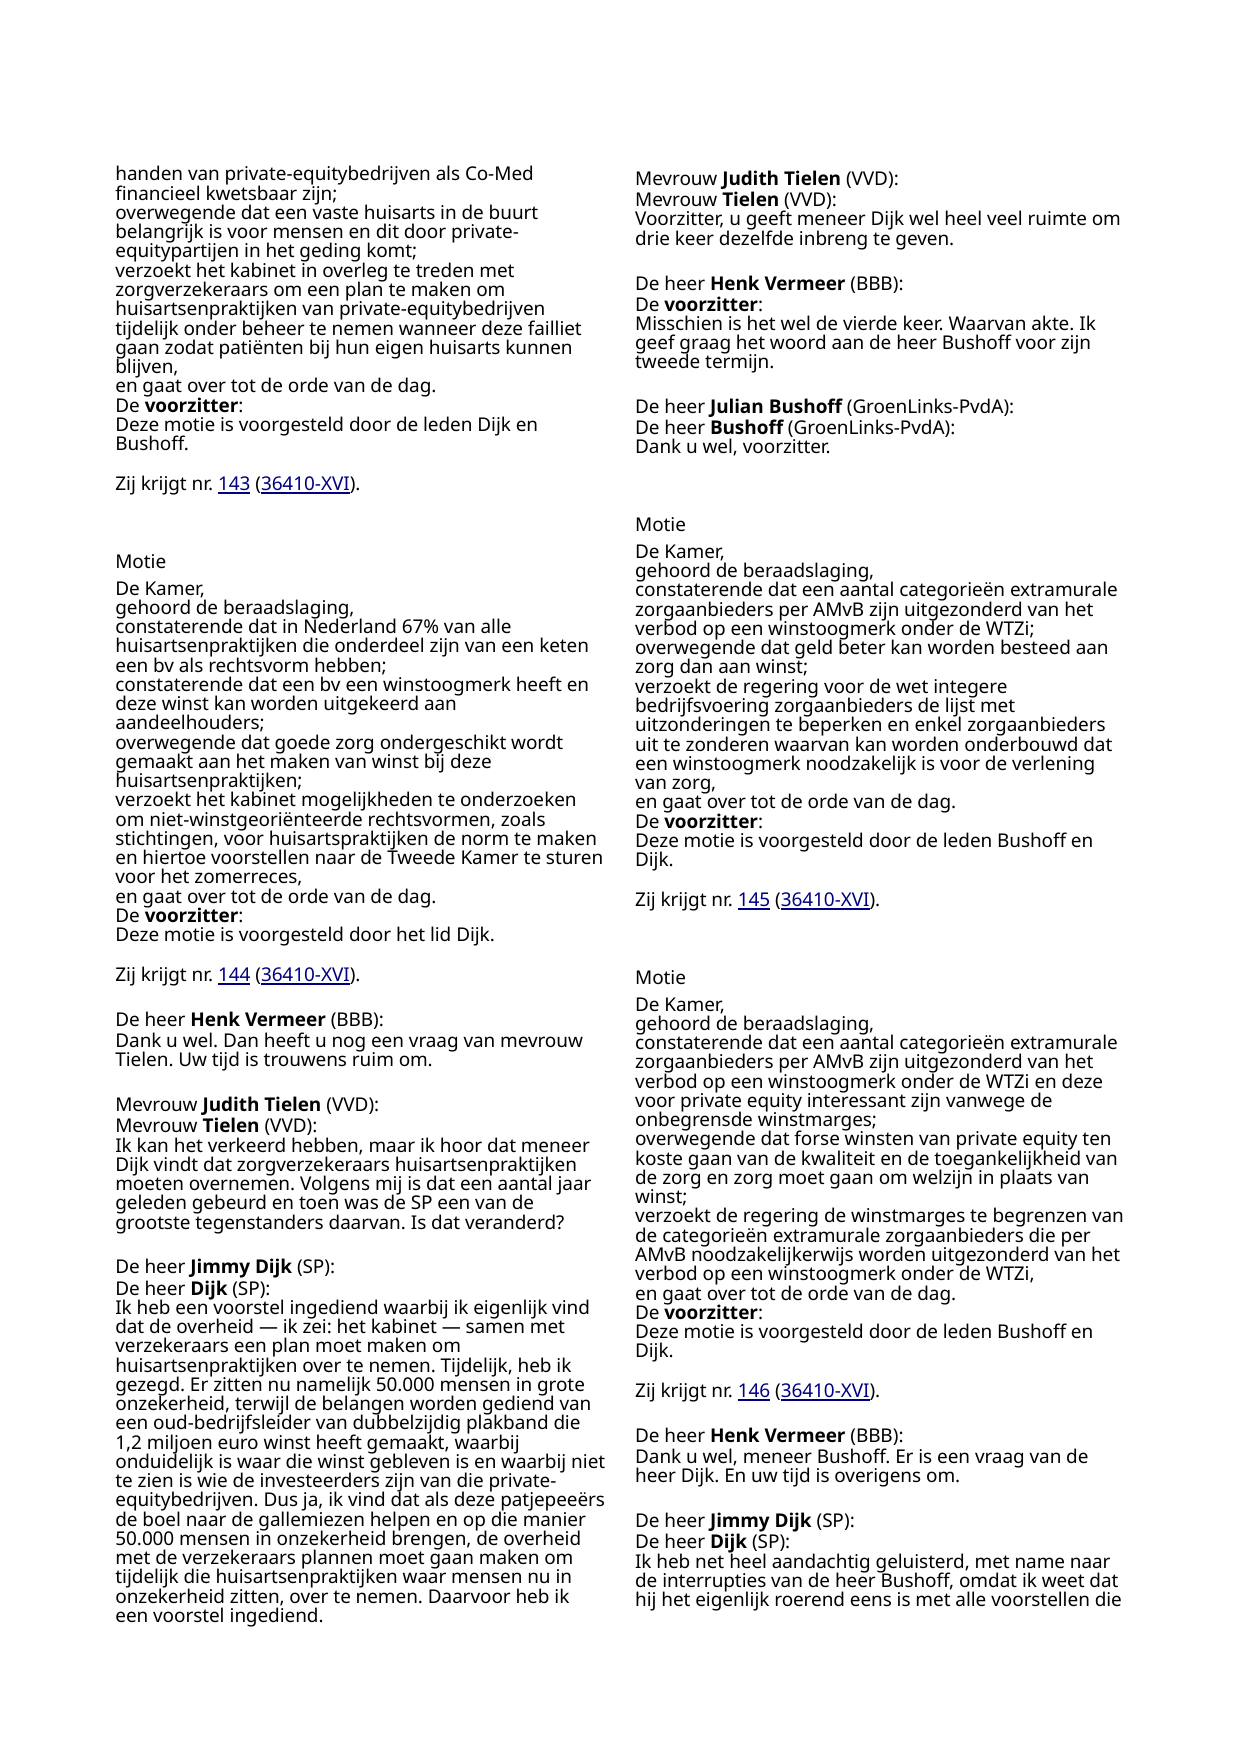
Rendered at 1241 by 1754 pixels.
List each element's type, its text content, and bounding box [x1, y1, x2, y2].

text en gaat over tot de orde van de dag. [635, 1284, 1125, 1304]
text en gaat over tot de orde van de dag. [115, 888, 605, 907]
text De heer Jimmy Dijk (SP): [115, 1254, 605, 1279]
text De heer Bushoff (GroenLinks-PvdA): [635, 419, 1125, 438]
text Zij krijgt nr. 146 (36410-XVI). [635, 1382, 1125, 1402]
text Ik heb een voorstel ingediend waarbij ik eigenlijk vind dat de overheid — ik zei: het kabinet — samen met verzekeraars een plan moet maken om huisartsenpraktijken over te nemen. Tijdelijk, heb ik gezegd. Er zitten nu namelijk 50.000 mensen in grote onzekerheid, terwijl de belangen worden gediend van een oud-bedrijfsleider van dubbelzijdig plakband die 1,2 miljoen euro winst heeft gemaakt, waarbij onduidelijk is waar die winst gebleven is en waarbij niet te zien is wie de investeerders zijn van die private-equitybedrijven. Dus ja, ik vind dat als deze patjepeeërs de boel naar de gallemiezen helpen en op die manier 50.000 mensen in onzekerheid brengen, de overheid met de verzekeraars plannen moet gaan maken om tijdelijk die huisartsenpraktijken waar mensen nu in onzekerheid zitten, over te nemen. Daarvoor heb ik een voorstel ingediend. [115, 1299, 605, 1626]
text constaterende dat in Nederland 67% van alle huisartsenpraktijken die onderdeel zijn van een keten een bv als rechtsvorm hebben; [115, 618, 605, 676]
text handen van private-equitybedrijven als Co-Med financieel kwetsbaar zijn; [115, 165, 605, 204]
text Deze motie is voorgesteld door de leden Dijk en Bushoff. [115, 416, 605, 454]
text De heer Dijk (SP): [115, 1279, 605, 1299]
text Motie [635, 964, 1125, 989]
text De heer Henk Vermeer (BBB): [115, 1006, 605, 1032]
text De heer Henk Vermeer (BBB): [635, 270, 1125, 296]
text verzoekt het kabinet in overleg te treden met zorgverzekeraars om een plan te maken om huisartsenpraktijken van private-equitybedrijven tijdelijk onder beheer te nemen wanneer deze failliet gaan zodat patiënten bij hun eigen huisarts kunnen blijven, [115, 262, 605, 377]
text Dank u wel, voorzitter. [635, 438, 1125, 458]
text Dank u wel. Dan heeft u nog een vraag van mevrouw Tielen. Uw tijd is trouwens ruim om. [115, 1032, 605, 1071]
text Mevrouw Judith Tielen (VVD): [115, 1092, 605, 1117]
text verzoekt de regering voor de wet integere bedrijfsvoering zorgaanbieders de lijst met uitzonderingen te beperken en enkel zorgaanbieders uit te zonderen waarvan kan worden onderbouwd dat een winstoogmerk noodzakelijk is voor de verlening van zorg, [635, 678, 1125, 793]
text De heer Dijk (SP): [635, 1533, 1125, 1553]
text Deze motie is voorgesteld door de leden Bushoff en Dijk. [635, 832, 1125, 870]
text De Kamer, [635, 543, 1125, 562]
text gehoord de beraadslaging, [635, 1015, 1125, 1034]
text gehoord de beraadslaging, [635, 562, 1125, 581]
text constaterende dat een bv een winstoogmerk heeft en deze winst kan worden uitgekeerd aan aandeelhouders; [115, 676, 605, 734]
text constaterende dat een aantal categorieën extramurale zorgaanbieders per AMvB zijn uitgezonderd van het verbod op een winstoogmerk onder de WTZi en deze voor private equity interessant zijn vanwege de onbegrensde winstmarges; [635, 1034, 1125, 1130]
text De voorzitter: [635, 813, 1125, 832]
text overwegende dat geld beter kan worden besteed aan zorg dan aan winst; [635, 639, 1125, 678]
text Deze motie is voorgesteld door het lid Dijk. [115, 926, 605, 946]
text gehoord de beraadslaging, [115, 599, 605, 618]
text overwegende dat goede zorg ondergeschikt wordt gemaakt aan het maken van winst bij deze huisartsenpraktijken; [115, 734, 605, 791]
text De voorzitter: [635, 1304, 1125, 1323]
text De voorzitter: [115, 907, 605, 926]
text en gaat over tot de orde van de dag. [115, 377, 605, 397]
text De heer Jimmy Dijk (SP): [635, 1508, 1125, 1533]
text Mevrouw Tielen (VVD): [115, 1117, 605, 1137]
text De Kamer, [635, 996, 1125, 1015]
text Ik kan het verkeerd hebben, maar ik hoor dat meneer Dijk vindt dat zorgverzekeraars huisartsenpraktijken moeten overnemen. Volgens mij is dat een aantal jaar geleden gebeurd en toen was de SP een van de grootste tegenstanders daarvan. Is dat veranderd? [115, 1137, 605, 1233]
text Zij krijgt nr. 143 (36410-XVI). [115, 475, 605, 494]
text De heer Henk Vermeer (BBB): [635, 1422, 1125, 1448]
text De heer Julian Bushoff (GroenLinks-PvdA): [635, 393, 1125, 419]
text Motie [635, 511, 1125, 537]
text overwegende dat forse winsten van private equity ten koste gaan van de kwaliteit en de toegankelijkheid van de zorg en zorg moet gaan om welzijn in plaats van winst; [635, 1130, 1125, 1207]
text De Kamer, [115, 579, 605, 599]
text Deze motie is voorgesteld door de leden Bushoff en Dijk. [635, 1323, 1125, 1362]
text De voorzitter: [635, 296, 1125, 315]
text Mevrouw Judith Tielen (VVD): [635, 165, 1125, 191]
text en gaat over tot de orde van de dag. [635, 793, 1125, 813]
text Mevrouw Tielen (VVD): [635, 191, 1125, 210]
text constaterende dat een aantal categorieën extramurale zorgaanbieders per AMvB zijn uitgezonderd van het verbod op een winstoogmerk onder de WTZi; [635, 581, 1125, 639]
text Ik heb net heel aandachtig geluisterd, met name naar de interrupties van de heer Bushoff, omdat ik weet dat hij het eigenlijk roerend eens is met alle voorstellen die [635, 1553, 1125, 1610]
text Voorzitter, u geeft meneer Dijk wel heel veel ruimte om drie keer dezelfde inbreng te geven. [635, 210, 1125, 249]
text Zij krijgt nr. 144 (36410-XVI). [115, 966, 605, 986]
text Zij krijgt nr. 145 (36410-XVI). [635, 891, 1125, 910]
text Misschien is het wel de vierde keer. Waarvan akte. Ik geef graag het woord aan de heer Bushoff voor zijn tweede termijn. [635, 315, 1125, 373]
text verzoekt de regering de winstmarges te begrenzen van de categorieën extramurale zorgaanbieders die per AMvB noodzakelijkerwijs worden uitgezonderd van het verbod op een winstoogmerk onder de WTZi, [635, 1207, 1125, 1284]
text overwegende dat een vaste huisarts in de buurt belangrijk is voor mensen en dit door private-equitypartijen in het geding komt; [115, 204, 605, 262]
text De voorzitter: [115, 397, 605, 416]
text verzoekt het kabinet mogelijkheden te onderzoeken om niet-winstgeoriënteerde rechtsvormen, zoals stichtingen, voor huisartspraktijken de norm te maken en hiertoe voorstellen naar de Tweede Kamer te sturen voor het zomerreces, [115, 791, 605, 888]
text Motie [115, 548, 605, 573]
text Dank u wel, meneer Bushoff. Er is een vraag van de heer Dijk. En uw tijd is overigens om. [635, 1448, 1125, 1487]
